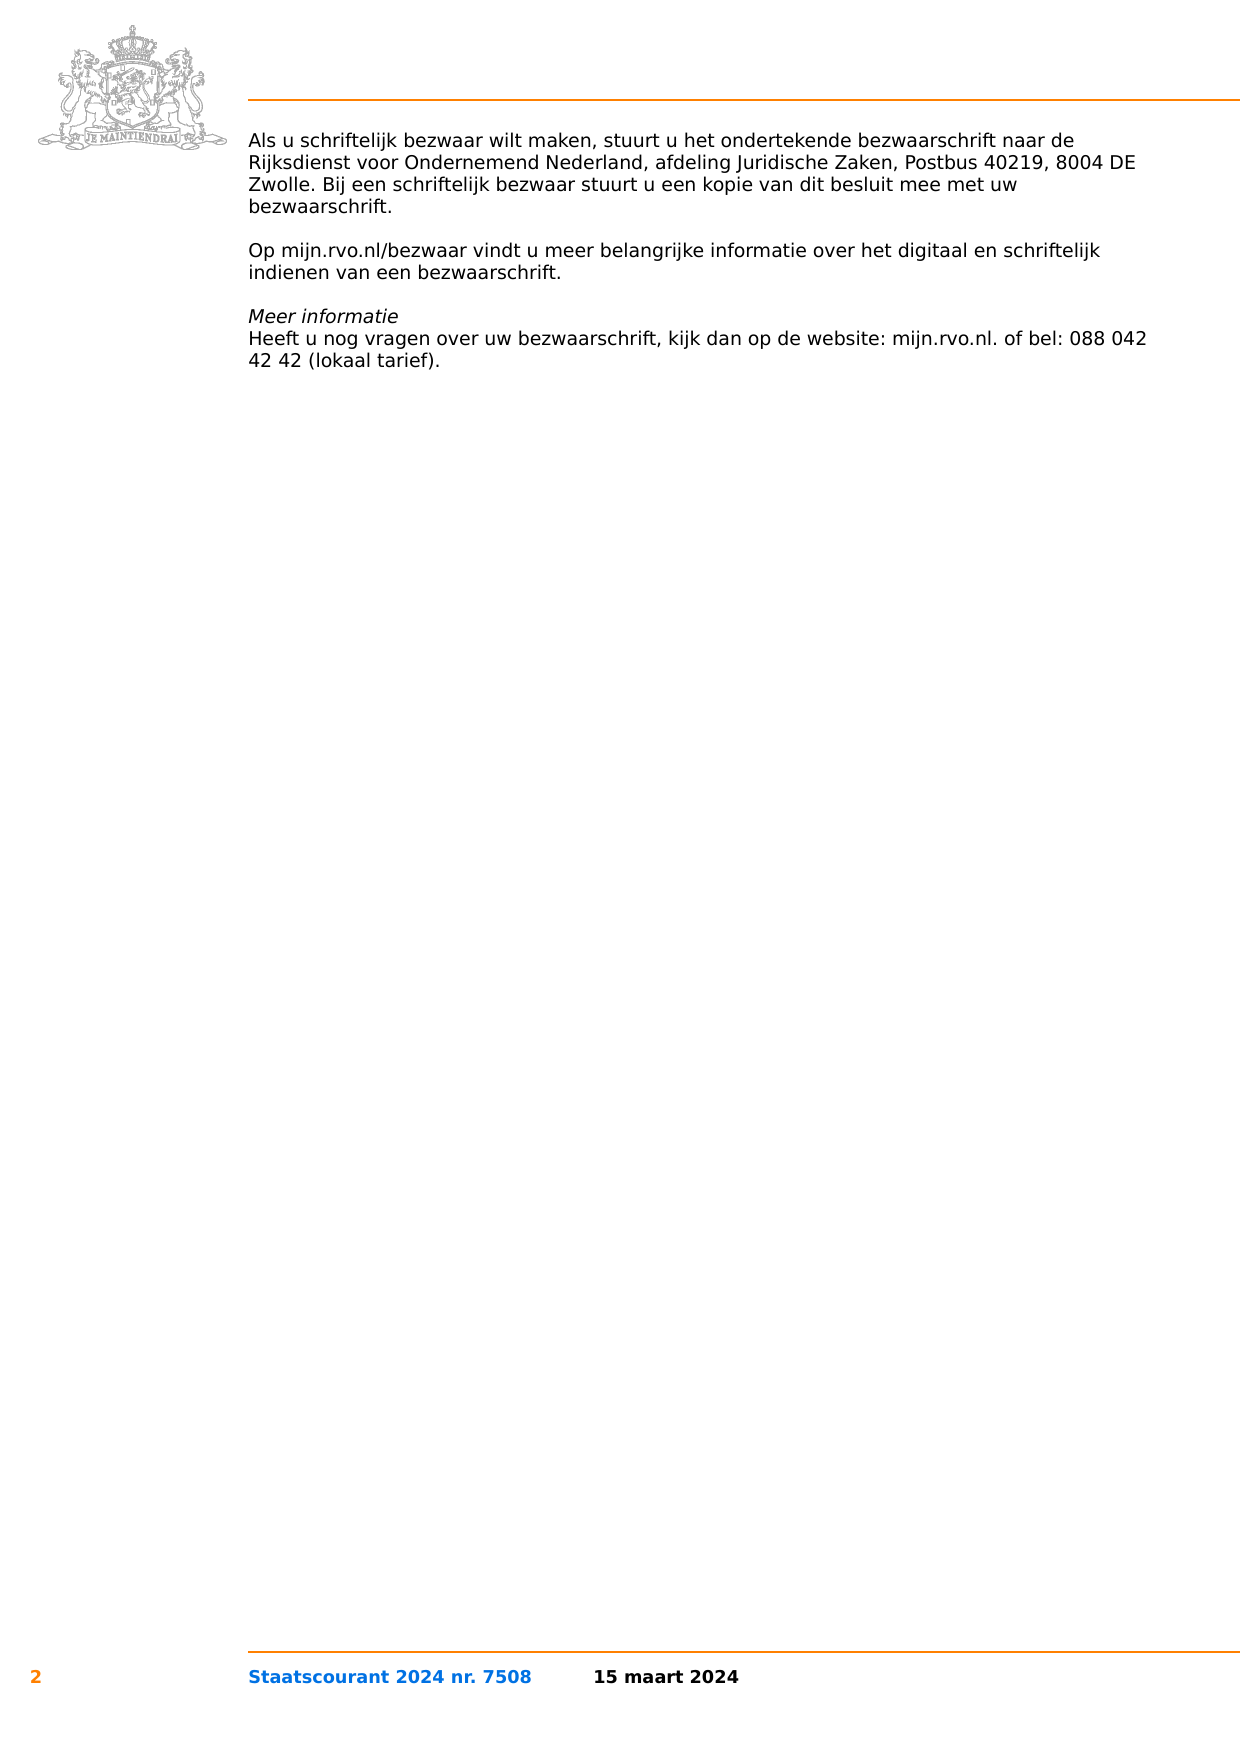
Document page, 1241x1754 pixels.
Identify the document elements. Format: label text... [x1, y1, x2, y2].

text Als u schriftelijk bezwaar wilt maken, stuurt u het ondertekende bezwaarschrift naar de Rijksdienst voor Ondernemend Nederland, afdeling Juridische Zaken, Postbus 40219, 8004 DE Zwolle. Bij een schriftelijk bezwaar stuurt u een kopie van dit besluit mee met uw bezwaarschrift. [248, 130, 1163, 218]
picture [38, 25, 227, 150]
text Heeft u nog vragen over uw bezwaarschrift, kijk dan op de website: mijn.rvo.nl. of bel: 088 042 42 42 (lokaal tarief). [248, 327, 1163, 371]
text Meer informatie [248, 306, 1163, 327]
text Op mijn.rvo.nl/bezwaar vindt u meer belangrijke informatie over het digitaal en schriftelijk indienen van een bezwaarschrift. [248, 240, 1163, 284]
